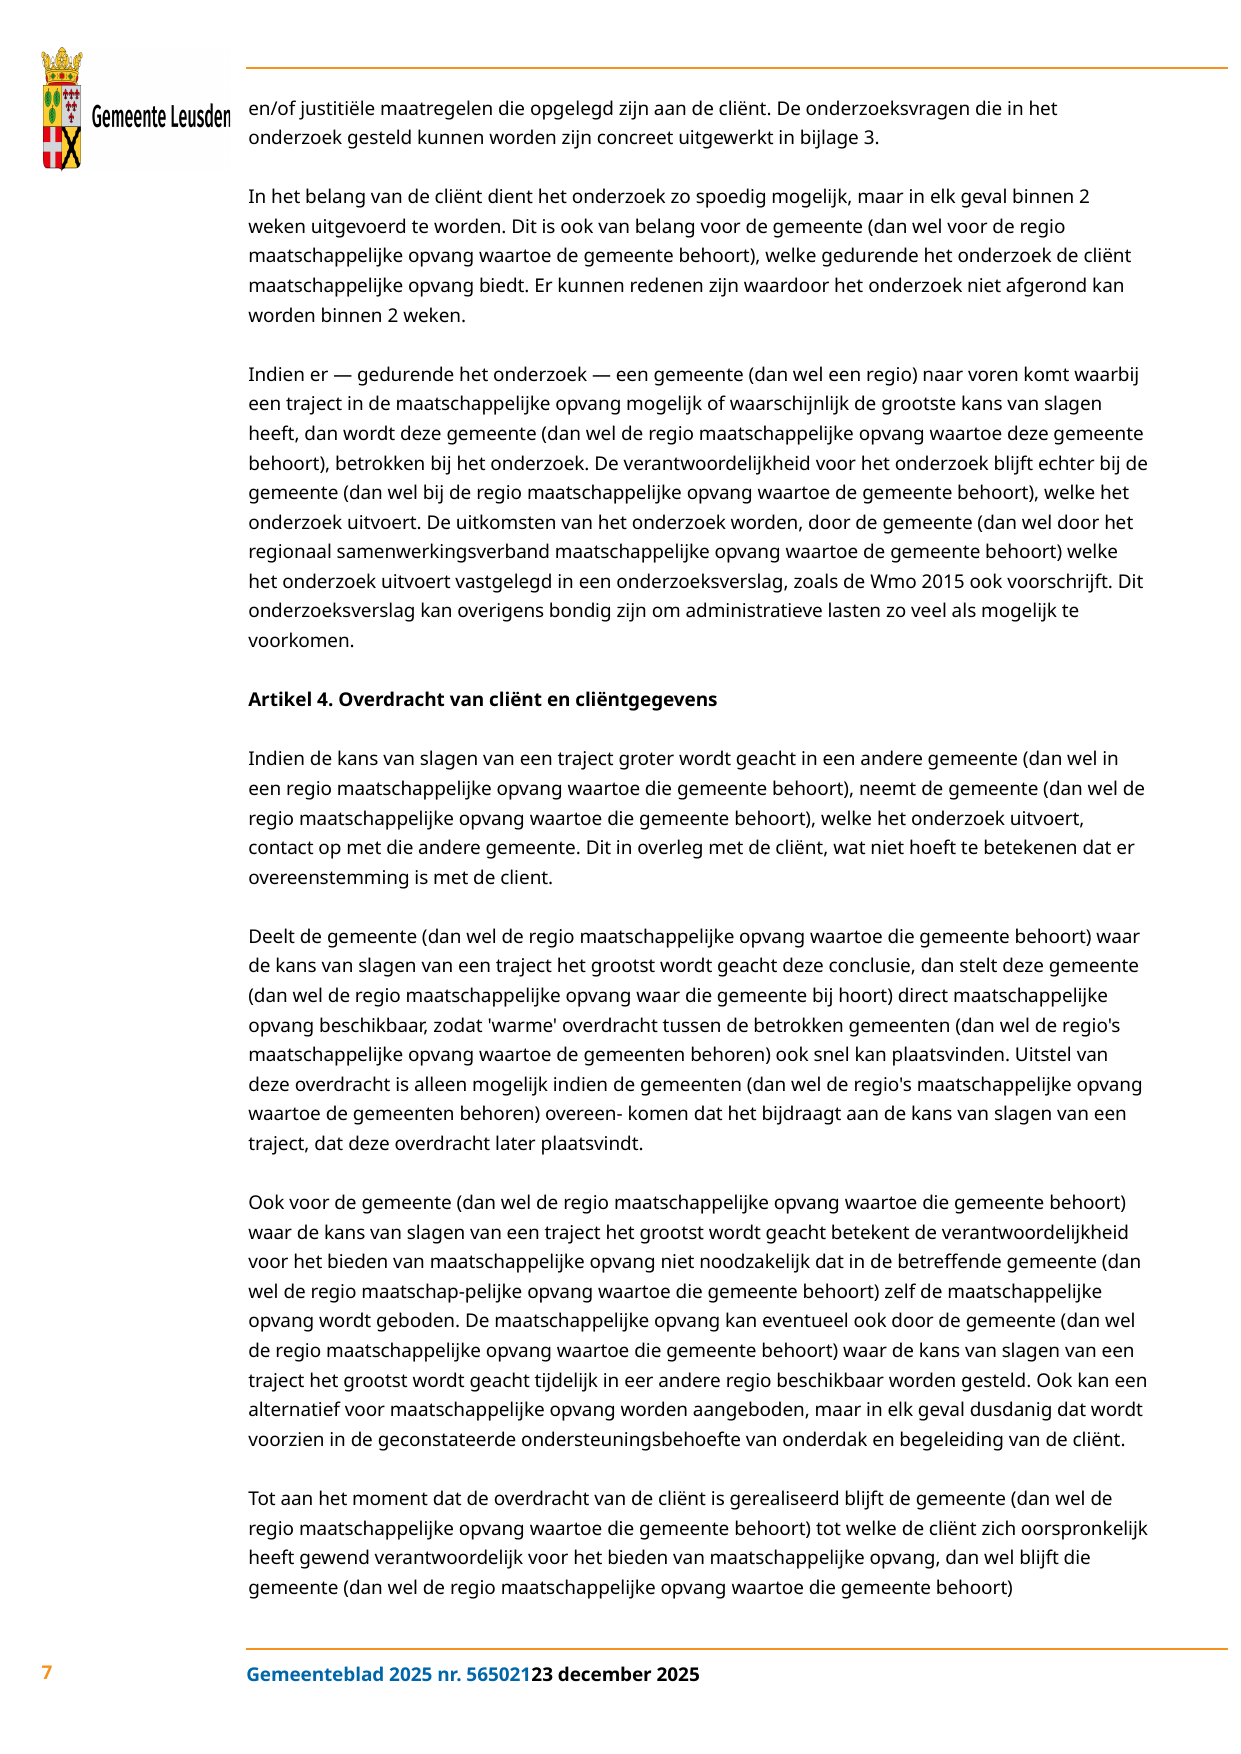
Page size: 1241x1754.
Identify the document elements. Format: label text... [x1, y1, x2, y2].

text Deelt de gemeente (dan wel de regio maatschappelijke opvang waartoe die gemeente behoort) waar de kans van slagen van een traject het grootst wordt geacht deze conclusie, dan stelt deze gemeente (dan wel de regio maatschappelijke opvang waar die gemeente bij hoort) direct maatschappelijke opvang beschikbaar, zodat 'warme' overdracht tussen de betrokken gemeenten (dan wel de regio's maatschappelijke opvang waartoe de gemeenten behoren) ook snel kan plaatsvinden. Uitstel van deze overdracht is alleen mogelijk indien de gemeenten (dan wel de regio's maatschappelijke opvang waartoe de gemeenten behoren) overeen- komen dat het bijdraagt aan de kans van slagen van een traject, dat deze overdracht later plaatsvindt. [248, 923, 1152, 1156]
text Ook voor de gemeente (dan wel de regio maatschappelijke opvang waartoe die gemeente behoort) waar de kans van slagen van een traject het grootst wordt geacht betekent de verantwoordelijkheid voor het bieden van maatschappelijke opvang niet noodzakelijk dat in de betreffende gemeente (dan wel de regio maatschap-pelijke opvang waartoe die gemeente behoort) zelf de maatschappelijke opvang wordt geboden. De maatschappelijke opvang kan eventueel ook door de gemeente (dan wel de regio maatschappelijke opvang waartoe die gemeente behoort) waar de kans van slagen van een traject het grootst wordt geacht tijdelijk in eer andere regio beschikbaar worden gesteld. Ook kan een alternatief voor maatschappelijke opvang worden aangeboden, maar in elk geval dusdanig dat wordt voorzien in de geconstateerde ondersteuningsbehoefte van onderdak en begeleiding van de cliënt. [248, 1189, 1152, 1452]
text Artikel 4. Overdracht van cliënt en cliëntgegevens [248, 686, 1152, 712]
text Indien de kans van slagen van een traject groter wordt geacht in een andere gemeente (dan wel in een regio maatschappelijke opvang waartoe die gemeente behoort), neemt de gemeente (dan wel de regio maatschappelijke opvang waartoe die gemeente behoort), welke het onderzoek uitvoert, contact op met die andere gemeente. Dit in overleg met de cliënt, wat niet hoeft te betekenen dat er overeenstemming is met de client. [248, 746, 1152, 890]
text en/of justitiële maatregelen die opgelegd zijn aan de cliënt. De onderzoeksvragen die in het onderzoek gesteld kunnen worden zijn concreet uitgewerkt in bijlage 3. [248, 95, 1152, 150]
text Indien er — gedurende het onderzoek — een gemeente (dan wel een regio) naar voren komt waarbij een traject in de maatschappelijke opvang mogelijk of waarschijnlijk de grootste kans van slagen heeft, dan wordt deze gemeente (dan wel de regio maatschappelijke opvang waartoe deze gemeente behoort), betrokken bij het onderzoek. De verantwoordelijkheid voor het onderzoek blijft echter bij de gemeente (dan wel bij de regio maatschappelijke opvang waartoe de gemeente behoort), welke het onderzoek uitvoert. De uitkomsten van het onderzoek worden, door de gemeente (dan wel door het regionaal samenwerkingsverband maatschappelijke opvang waartoe de gemeente behoort) welke het onderzoek uitvoert vastgelegd in een onderzoeksverslag, zoals de Wmo 2015 ook voorschrijft. Dit onderzoeksverslag kan overigens bondig zijn om administratieve lasten zo veel als mogelijk te voorkomen. [248, 361, 1152, 653]
text In het belang van de cliënt dient het onderzoek zo spoedig mogelijk, maar in elk geval binnen 2 weken uitgevoerd te worden. Dit is ook van belang voor de gemeente (dan wel voor de regio maatschappelijke opvang waartoe de gemeente behoort), welke gedurende het onderzoek de cliënt maatschappelijke opvang biedt. Er kunnen redenen zijn waardoor het onderzoek niet afgerond kan worden binnen 2 weken. [248, 183, 1152, 328]
text Tot aan het moment dat de overdracht van de cliënt is gerealiseerd blijft de gemeente (dan wel de regio maatschappelijke opvang waartoe die gemeente behoort) tot welke de cliënt zich oorspronkelijk heeft gewend verantwoordelijk voor het bieden van maatschappelijke opvang, dan wel blijft die gemeente (dan wel de regio maatschappelijke opvang waartoe die gemeente behoort) [248, 1485, 1152, 1600]
picture [41, 47, 231, 172]
